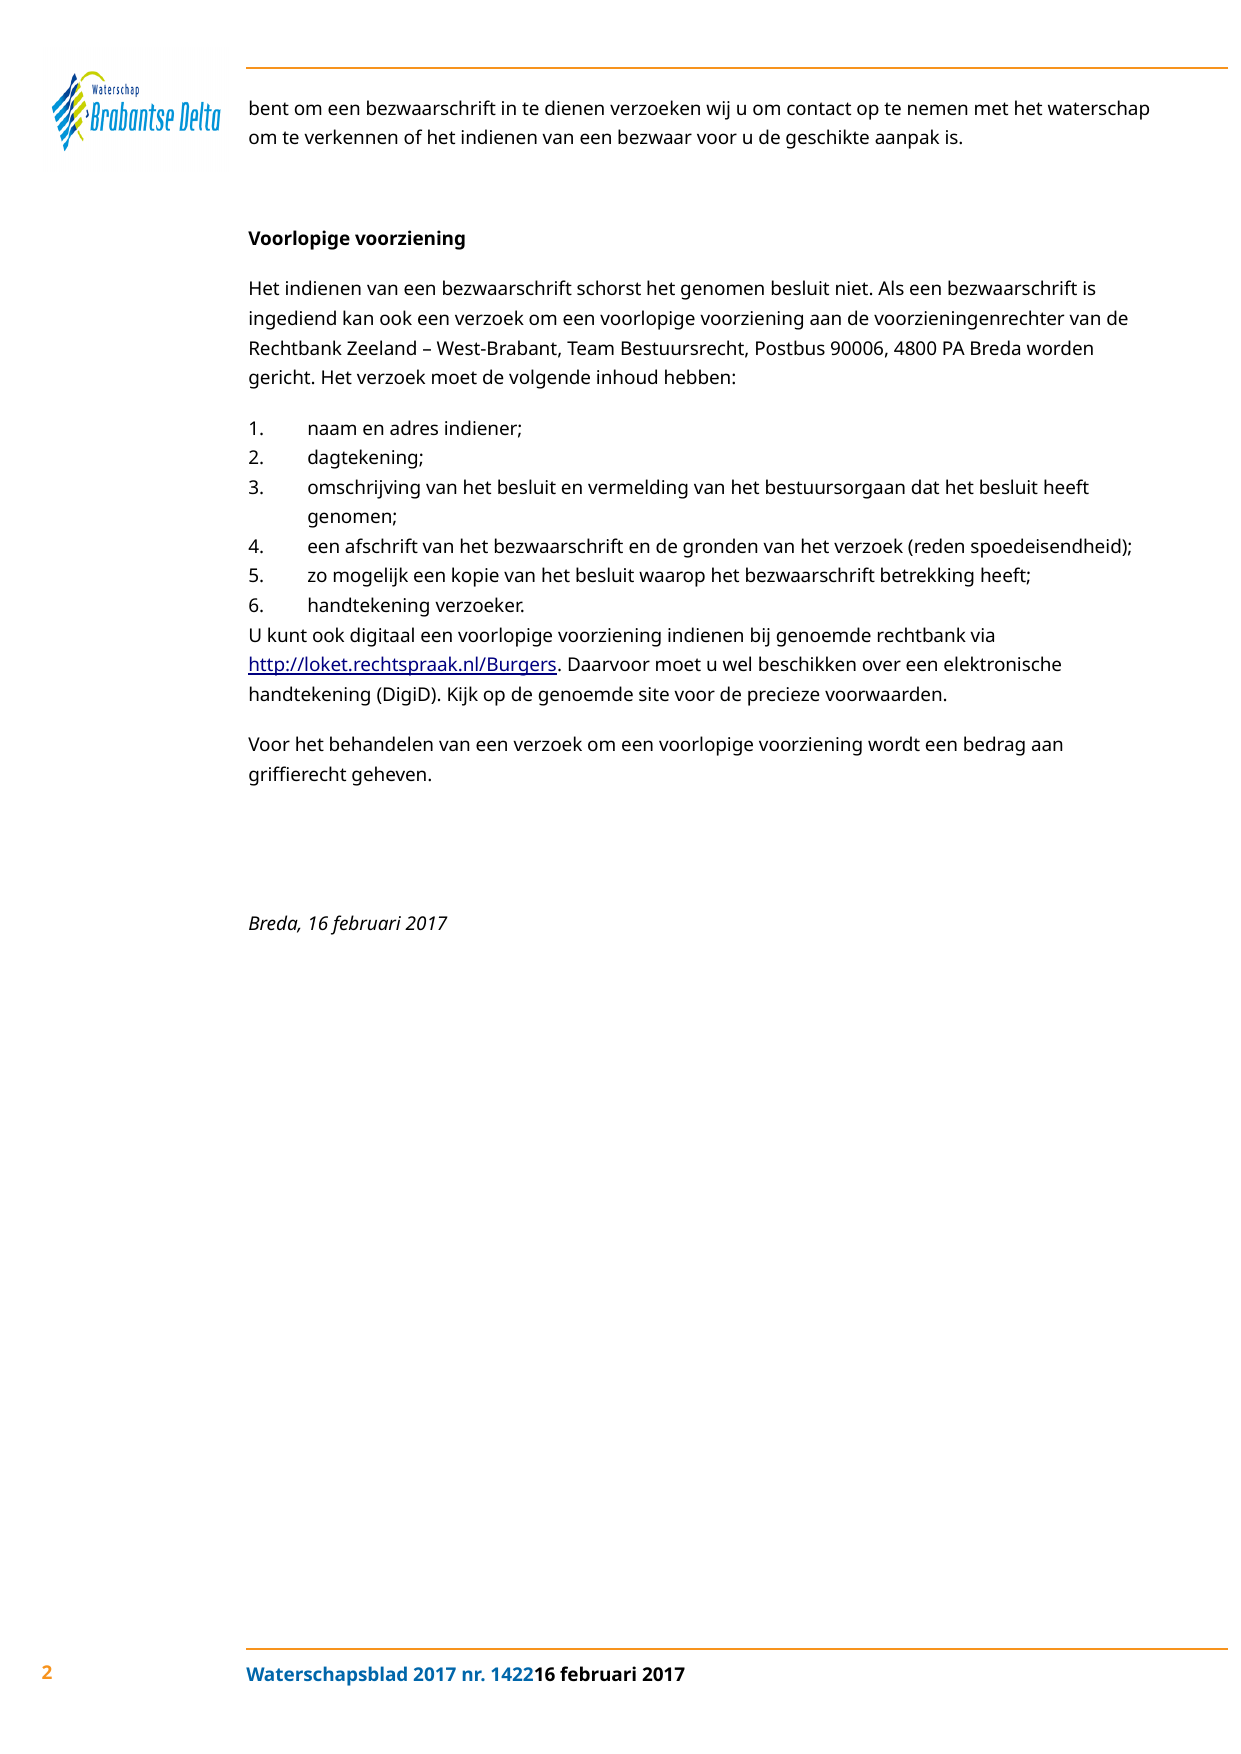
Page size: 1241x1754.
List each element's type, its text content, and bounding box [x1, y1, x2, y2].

list dagtekening; [248, 444, 1152, 470]
list omschrijving van het besluit en vermelding van het bestuursorgaan dat het besluit heeft genomen; [248, 474, 1152, 529]
text Voor het behandelen van een verzoek om een voorlopige voorziening wordt een bedrag aan griffierecht geheven. [248, 731, 1152, 787]
list naam en adres indiener; [248, 415, 1152, 441]
picture [41, 47, 231, 172]
list een afschrift van het bezwaarschrift en de gronden van het verzoek (reden spoedeisendheid); [248, 533, 1152, 559]
list handtekening verzoeker. [248, 592, 1152, 618]
text bent om een bezwaarschrift in te dienen verzoeken wij u om contact op te nemen met het waterschap om te verkennen of het indienen van een bezwaar voor u de geschikte aanpak is. [248, 95, 1152, 150]
text U kunt ook digitaal een voorlopige voorziening indienen bij genoemde rechtbank via http://loket.rechtspraak.nl/Burgers. Daarvoor moet u wel beschikken over een elektronische handtekening (DigiD). Kijk op de genoemde site voor de precieze voorwaarden. [248, 622, 1152, 707]
text Het indienen van een bezwaarschrift schorst het genomen besluit niet. Als een bezwaarschrift is ingediend kan ook een verzoek om een voorlopige voorziening aan de voorzieningenrechter van de Rechtbank Zeeland – West-Brabant, Team Bestuursrecht, Postbus 90006, 4800 PA Breda worden gericht. Het verzoek moet de volgende inhoud hebben: [248, 276, 1152, 390]
text Breda, 16 februari 2017 [248, 910, 1152, 935]
text Voorlopige voorziening [248, 225, 1152, 251]
list zo mogelijk een kopie van het besluit waarop het bezwaarschrift betrekking heeft; [248, 563, 1152, 588]
